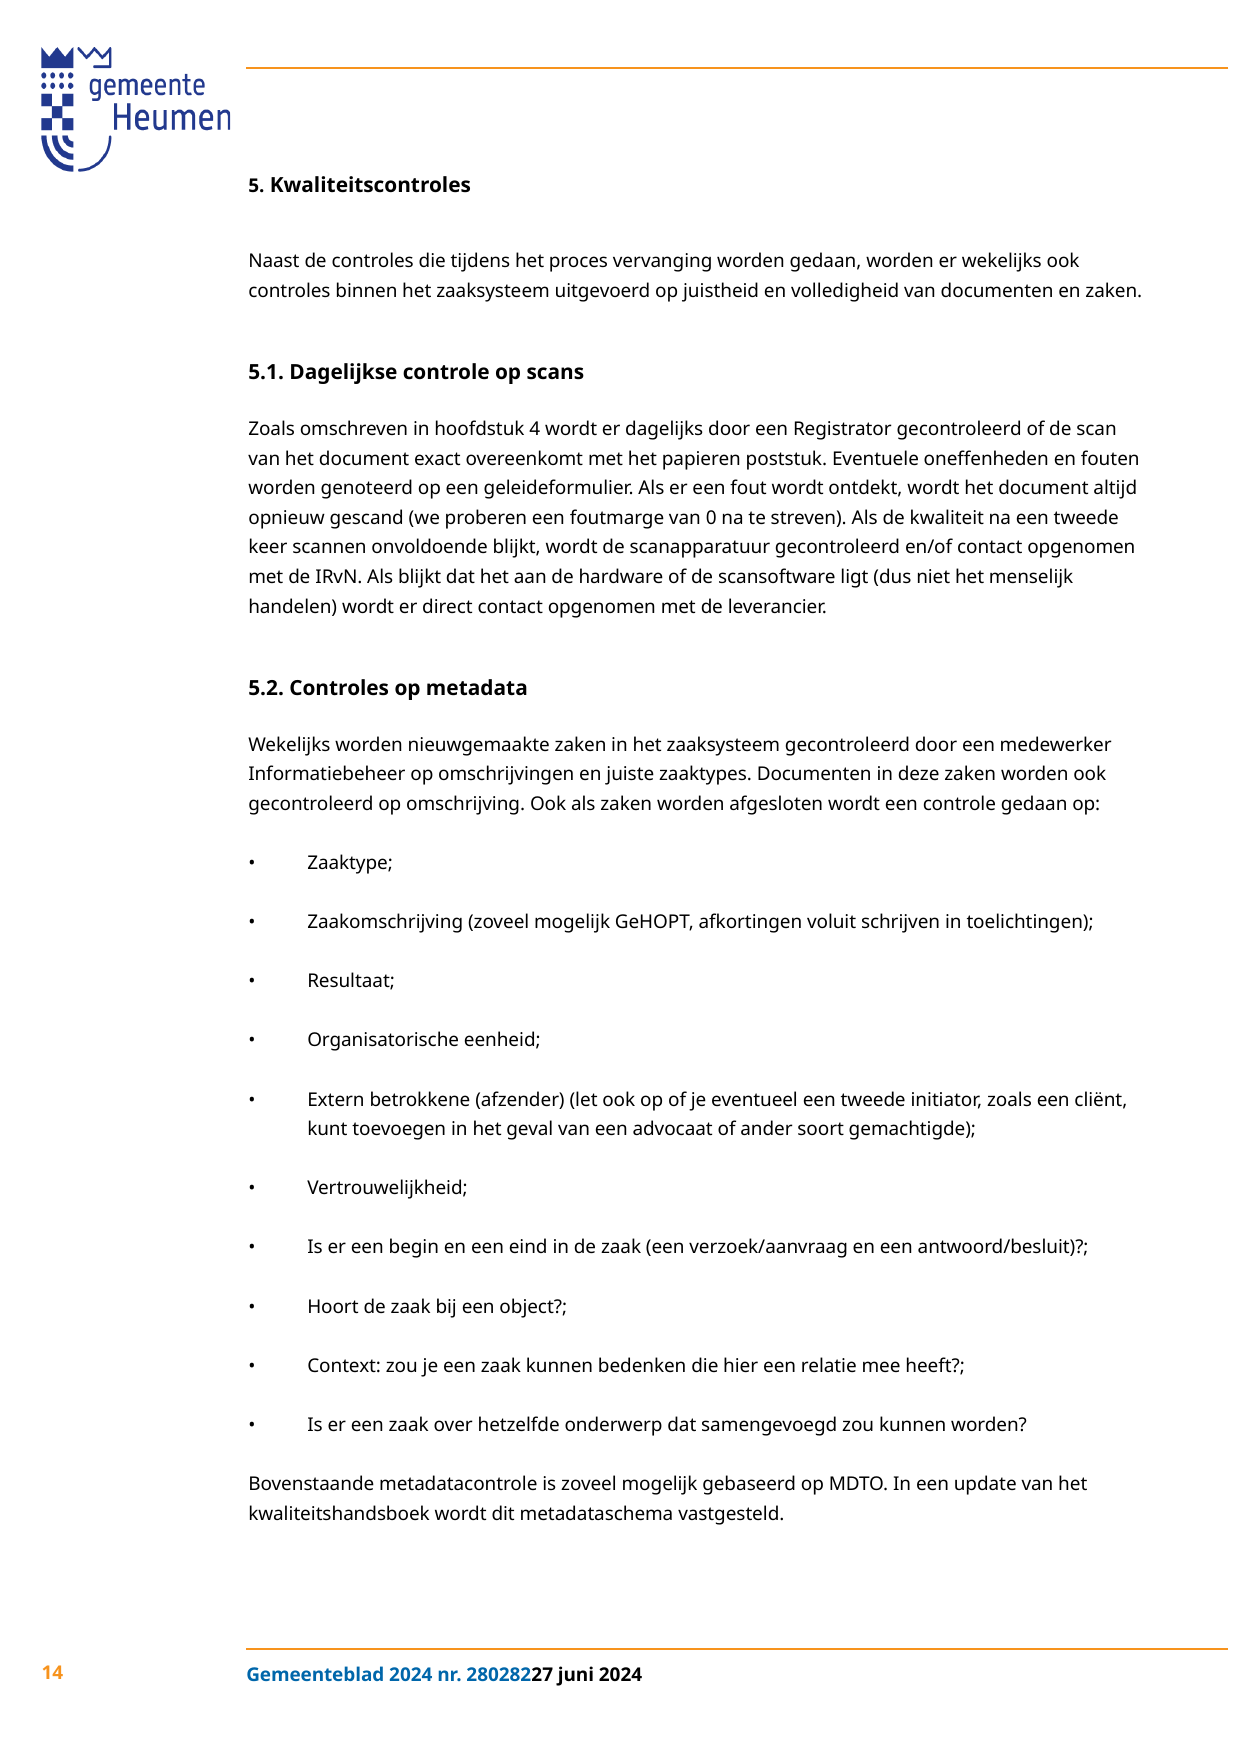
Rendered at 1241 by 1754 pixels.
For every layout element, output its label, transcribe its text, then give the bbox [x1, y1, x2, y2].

list Is er een zaak over hetzelfde onderwerp dat samengevoegd zou kunnen worden? [248, 1411, 1152, 1437]
text 5. Kwaliteitscontroles [248, 170, 1152, 198]
text Wekelijks worden nieuwgemaakte zaken in het zaaksysteem gecontroleerd door een medewerker Informatiebeheer op omschrijvingen en juiste zaaktypes. Documenten in deze zaken worden ook gecontroleerd op omschrijving. Ook als zaken worden afgesloten wordt een controle gedaan op: [248, 731, 1152, 816]
picture [41, 47, 231, 172]
text Naast de controles die tijdens het proces vervanging worden gedaan, worden er wekelijks ook controles binnen het zaaksysteem uitgevoerd op juistheid en volledigheid van documenten en zaken. [248, 248, 1152, 303]
list Resultaat; [248, 967, 1152, 993]
list Zaakomschrijving (zoveel mogelijk GeHOPT, afkortingen voluit schrijven in toelichtingen); [248, 908, 1152, 934]
text 5.1. Dagelijkse controle op scans [248, 357, 1152, 386]
list Is er een begin en een eind in de zaak (een verzoek/aanvraag en een antwoord/besluit)?; [248, 1234, 1152, 1259]
list Vertrouwelijkheid; [248, 1174, 1152, 1200]
text Bovenstaande metadatacontrole is zoveel mogelijk gebaseerd op MDTO. In een update van het kwaliteitshandsboek wordt dit metadataschema vastgesteld. [248, 1470, 1152, 1526]
text Zoals omschreven in hoofdstuk 4 wordt er dagelijks door een Registrator gecontroleerd of de scan van het document exact overeenkomt met het papieren poststuk. Eventuele oneffenheden en fouten worden genoteerd op een geleideformulier. Als er een fout wordt ontdekt, wordt het document altijd opnieuw gescand (we proberen een foutmarge van 0 na te streven). Als de kwaliteit na een tweede keer scannen onvoldoende blijkt, wordt de scanapparatuur gecontroleerd en/of contact opgenomen met de IRvN. Als blijkt dat het aan de hardware of de scansoftware ligt (dus niet het menselijk handelen) wordt er direct contact opgenomen met de leverancier. [248, 415, 1152, 618]
list Zaaktype; [248, 849, 1152, 875]
list Extern betrokkene (afzender) (let ook op of je eventueel een tweede initiator, zoals een cliënt, kunt toevoegen in het geval van een advocaat of ander soort gemachtigde); [248, 1086, 1152, 1141]
list Organisatorische eenheid; [248, 1027, 1152, 1052]
list Context: zou je een zaak kunnen bedenken die hier een relatie mee heeft?; [248, 1352, 1152, 1378]
text 5.2. Controles op metadata [248, 673, 1152, 701]
list Hoort de zaak bij een object?; [248, 1293, 1152, 1319]
